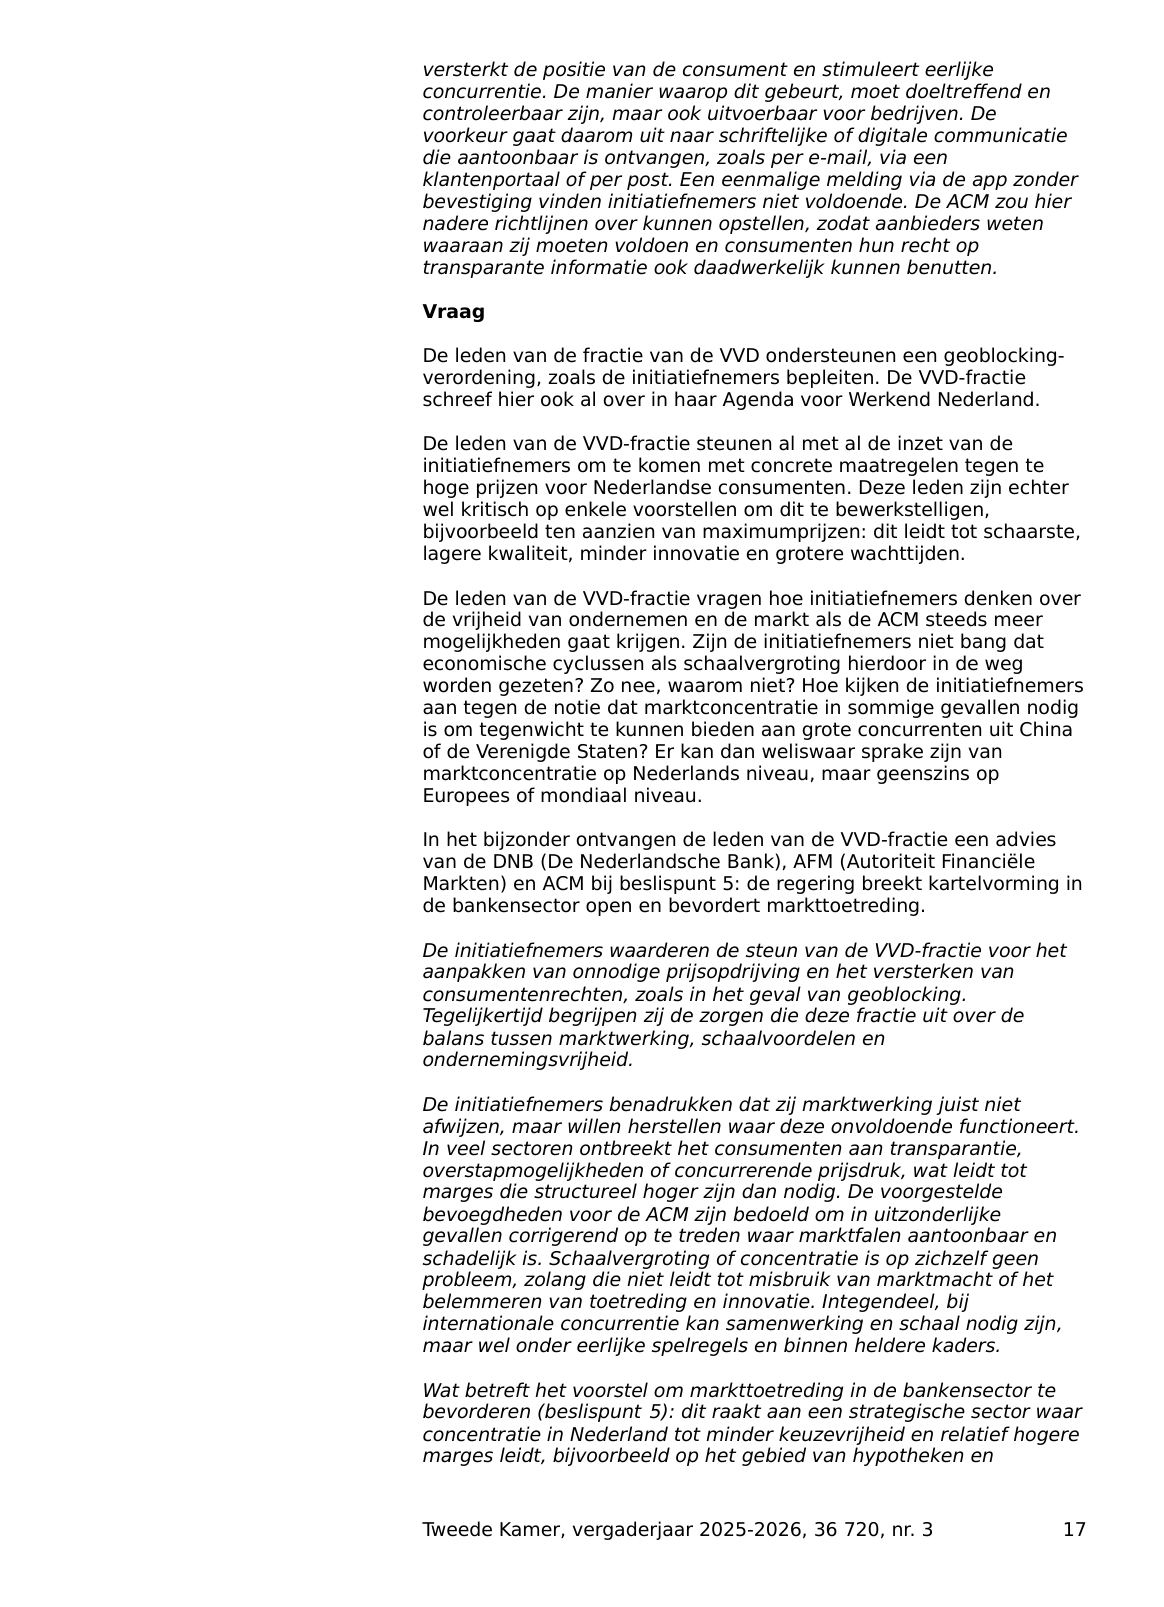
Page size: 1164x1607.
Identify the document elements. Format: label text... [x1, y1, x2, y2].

text versterkt de positie van de consument en stimuleert eerlijke concurrentie. De manier waarop dit gebeurt, moet doeltreffend en controleerbaar zijn, maar ook uitvoerbaar voor bedrijven. De voorkeur gaat daarom uit naar schriftelijke of digitale communicatie die aantoonbaar is ontvangen, zoals per e-mail, via een klantenportaal of per post. Een eenmalige melding via de app zonder bevestiging vinden initiatiefnemers niet voldoende. De ACM zou hier nadere richtlijnen over kunnen opstellen, zodat aanbieders weten waaraan zij moeten voldoen en consumenten hun recht op transparante informatie ook daadwerkelijk kunnen benutten. [422, 59, 1087, 279]
text Wat betreft het voorstel om markttoetreding in de bankensector te bevorderen (beslispunt 5): dit raakt aan een strategische sector waar concentratie in Nederland tot minder keuzevrijheid en relatief hogere marges leidt, bijvoorbeeld op het gebied van hypotheken en [422, 1379, 1087, 1467]
text De leden van de VVD-fractie vragen hoe initiatiefnemers denken over de vrijheid van ondernemen en de markt als de ACM steeds meer mogelijkheden gaat krijgen. Zijn de initiatiefnemers niet bang dat economische cyclussen als schaalvergroting hierdoor in de weg worden gezeten? Zo nee, waarom niet? Hoe kijken de initiatiefnemers aan tegen de notie dat marktconcentratie in sommige gevallen nodig is om tegenwicht te kunnen bieden aan grote concurrenten uit China of de Verenigde Staten? Er kan dan weliswaar sprake zijn van marktconcentratie op Nederlands niveau, maar geenszins op Europees of mondiaal niveau. [422, 587, 1087, 807]
text In het bijzonder ontvangen de leden van de VVD-fractie een advies van de DNB (De Nederlandsche Bank), AFM (Autoriteit Financiële Markten) en ACM bij beslispunt 5: de regering breekt kartelvorming in de bankensector open en bevordert markttoetreding. [422, 829, 1087, 917]
text De initiatiefnemers waarderen de steun van de VVD-fractie voor het aanpakken van onnodige prijsopdrijving en het versterken van consumentenrechten, zoals in het geval van geoblocking. Tegelijkertijd begrijpen zij de zorgen die deze fractie uit over de balans tussen marktwerking, schaalvoordelen en ondernemingsvrijheid. [422, 939, 1087, 1071]
text De initiatiefnemers benadrukken dat zij marktwerking juist niet afwijzen, maar willen herstellen waar deze onvoldoende functioneert. In veel sectoren ontbreekt het consumenten aan transparantie, overstapmogelijkheden of concurrerende prijsdruk, wat leidt tot marges die structureel hoger zijn dan nodig. De voorgestelde bevoegdheden voor de ACM zijn bedoeld om in uitzonderlijke gevallen corrigerend op te treden waar marktfalen aantoonbaar en schadelijk is. Schaalvergroting of concentratie is op zichzelf geen probleem, zolang die niet leidt tot misbruik van marktmacht of het belemmeren van toetreding en innovatie. Integendeel, bij internationale concurrentie kan samenwerking en schaal nodig zijn, maar wel onder eerlijke spelregels en binnen heldere kaders. [422, 1093, 1087, 1357]
text De leden van de VVD-fractie steunen al met al de inzet van de initiatiefnemers om te komen met concrete maatregelen tegen te hoge prijzen voor Nederlandse consumenten. Deze leden zijn echter wel kritisch op enkele voorstellen om dit te bewerkstelligen, bijvoorbeeld ten aanzien van maximumprijzen: dit leidt tot schaarste, lagere kwaliteit, minder innovatie en grotere wachttijden. [422, 433, 1087, 565]
subtitle Vraag [422, 301, 1087, 323]
text De leden van de fractie van de VVD ondersteunen een geoblocking-verordening, zoals de initiatiefnemers bepleiten. De VVD-fractie schreef hier ook al over in haar Agenda voor Werkend Nederland. [422, 345, 1087, 411]
